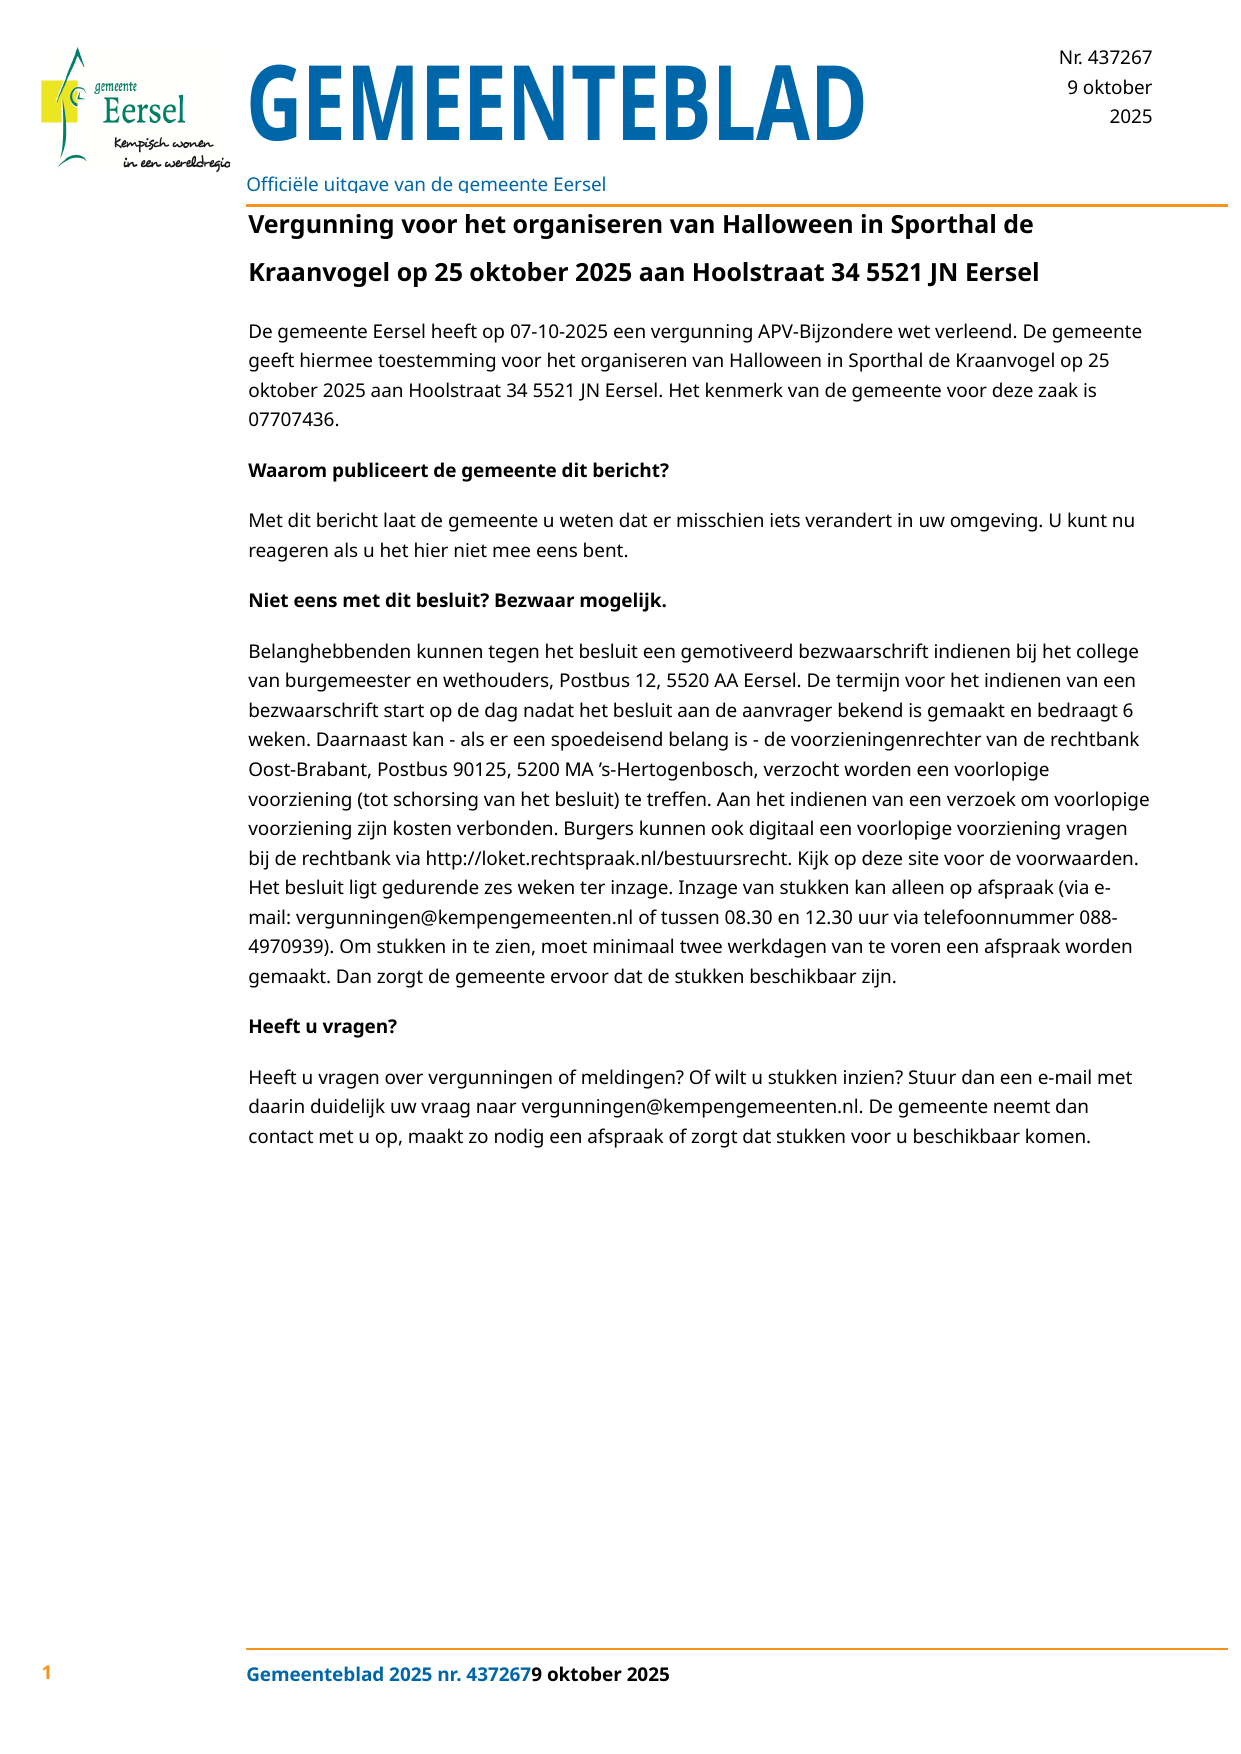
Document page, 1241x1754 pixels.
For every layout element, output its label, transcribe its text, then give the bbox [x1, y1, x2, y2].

text Belanghebbenden kunnen tegen het besluit een gemotiveerd bezwaarschrift indienen bij het college van burgemeester en wethouders, Postbus 12, 5520 AA Eersel. De termijn voor het indienen van een bezwaarschrift start op de dag nadat het besluit aan de aanvrager bekend is gemaakt en bedraagt 6 weken. Daarnaast kan - als er een spoedeisend belang is - de voorzieningenrechter van de rechtbank Oost-Brabant, Postbus 90125, 5200 MA ’s-Hertogenbosch, verzocht worden een voorlopige voorziening (tot schorsing van het besluit) te treffen. Aan het indienen van een verzoek om voorlopige voorziening zijn kosten verbonden. Burgers kunnen ook digitaal een voorlopige voorziening vragen bij de rechtbank via http://loket.rechtspraak.nl/bestuursrecht. Kijk op deze site voor de voorwaarden. Het besluit ligt gedurende zes weken ter inzage. Inzage van stukken kan alleen op afspraak (via e-mail: vergunningen@kempengemeenten.nl of tussen 08.30 en 12.30 uur via telefoonnummer 088-4970939). Om stukken in te zien, moet minimaal twee werkdagen van te voren een afspraak worden gemaakt. Dan zorgt de gemeente ervoor dat de stukken beschikbaar zijn. [248, 638, 1152, 989]
text Heeft u vragen over vergunningen of meldingen? Of wilt u stukken inzien? Stuur dan een e-mail met daarin duidelijk uw vraag naar vergunningen@kempengemeenten.nl. De gemeente neemt dan contact met u op, maakt zo nodig een afspraak of zorgt dat stukken voor u beschikbaar komen. [248, 1064, 1152, 1149]
picture [41, 47, 231, 172]
text Niet eens met dit besluit? Bezwaar mogelijk. [248, 587, 1152, 613]
text Waarom publiceert de gemeente dit bericht? [248, 457, 1152, 483]
text Met dit bericht laat de gemeente u weten dat er misschien iets verandert in uw omgeving. U kunt nu reageren als u het hier niet mee eens bent. [248, 507, 1152, 563]
text Vergunning voor het organiseren van Halloween in Sporthal de Kraanvogel op 25 oktober 2025 aan Hoolstraat 34 5521 JN Eersel [248, 207, 1152, 288]
text Heeft u vragen? [248, 1014, 1152, 1039]
text De gemeente Eersel heeft op 07-10-2025 een vergunning APV-Bijzondere wet verleend. De gemeente geeft hiermee toestemming voor het organiseren van Halloween in Sporthal de Kraanvogel op 25 oktober 2025 aan Hoolstraat 34 5521 JN Eersel. Het kenmerk van de gemeente voor deze zaak is 07707436. [248, 318, 1152, 432]
